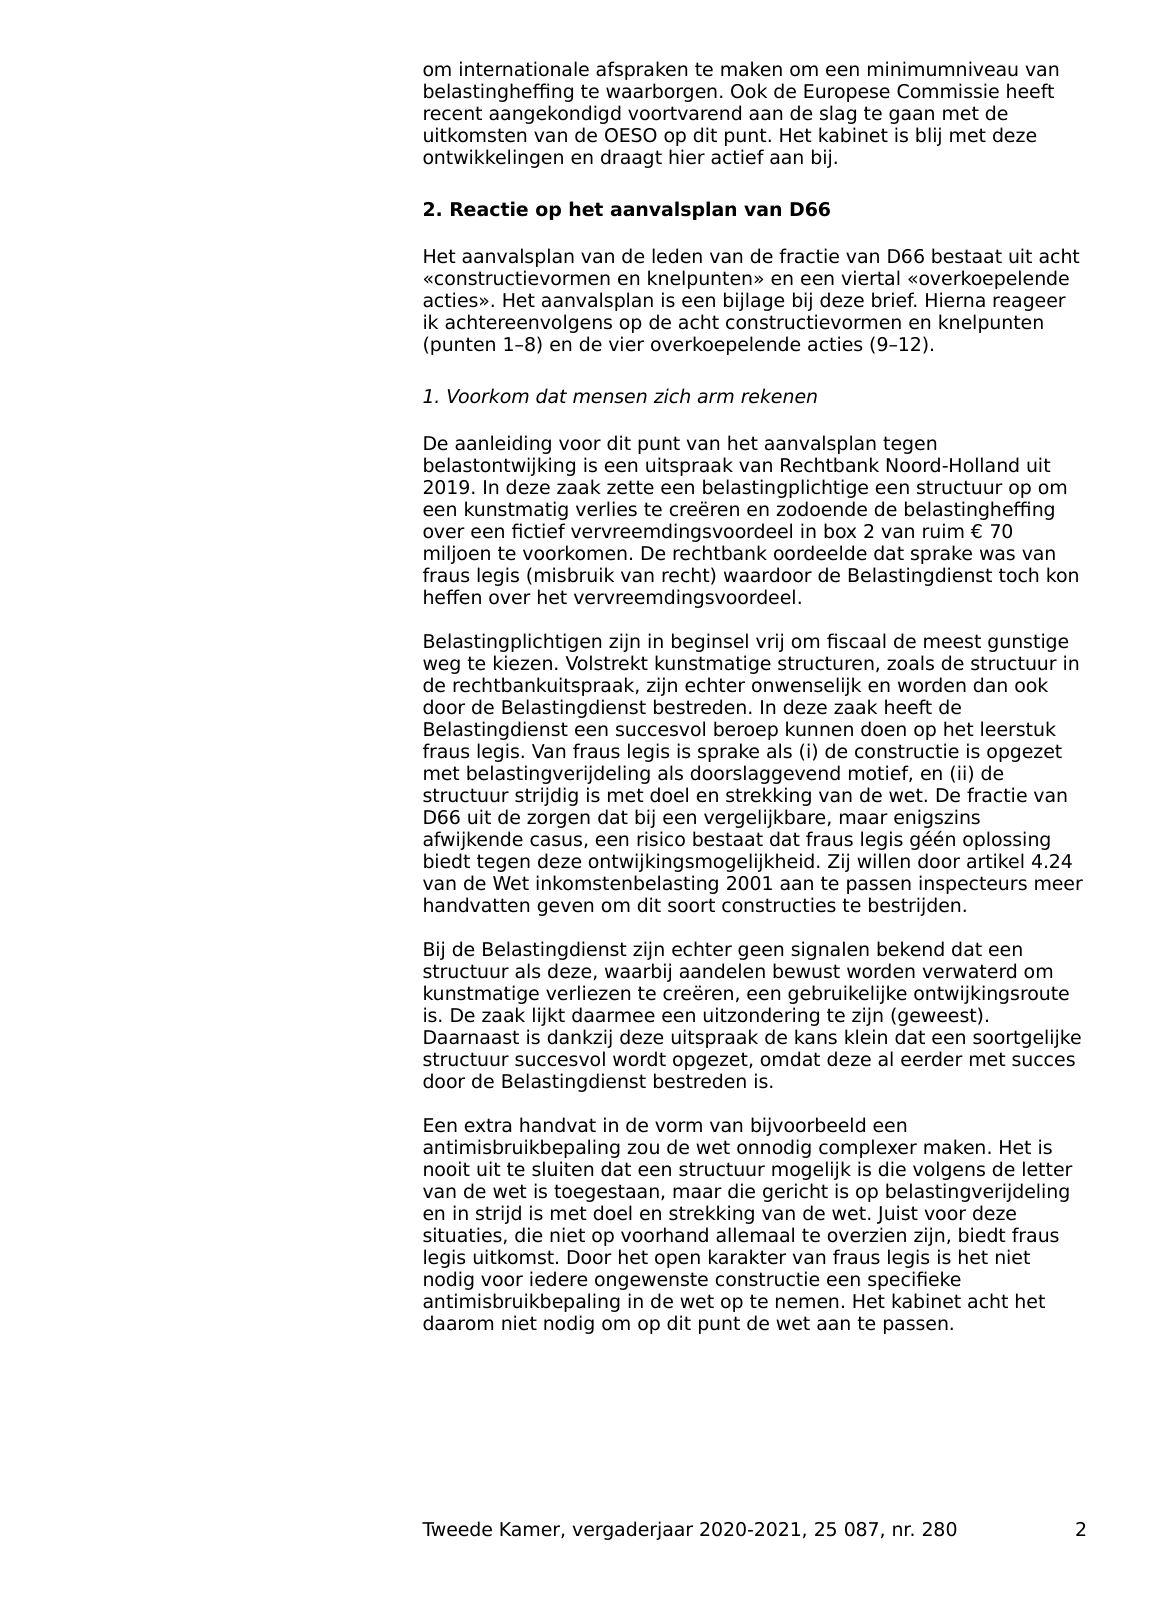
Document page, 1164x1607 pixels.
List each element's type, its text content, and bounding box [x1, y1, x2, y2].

text Bij de Belastingdienst zijn echter geen signalen bekend dat een structuur als deze, waarbij aandelen bewust worden verwaterd om kunstmatige verliezen te creëren, een gebruikelijke ontwijkingsroute is. De zaak lijkt daarmee een uitzondering te zijn (geweest). Daarnaast is dankzij deze uitspraak de kans klein dat een soortgelijke structuur succesvol wordt opgezet, omdat deze al eerder met succes door de Belastingdienst bestreden is. [422, 939, 1087, 1093]
text Het aanvalsplan van de leden van de fractie van D66 bestaat uit acht «constructievormen en knelpunten» en een viertal «overkoepelende acties». Het aanvalsplan is een bijlage bij deze brief. Hierna reageer ik achtereenvolgens op de acht constructievormen en knelpunten (punten 1–8) en de vier overkoepelende acties (9–12). [422, 246, 1087, 356]
subtitle 1. Voorkom dat mensen zich arm rekenen [422, 386, 1087, 408]
text De aanleiding voor dit punt van het aanvalsplan tegen belastontwijking is een uitspraak van Rechtbank Noord-Holland uit 2019. In deze zaak zette een belastingplichtige een structuur op om een kunstmatig verlies te creëren en zodoende de belastingheffing over een fictief vervreemdingsvoordeel in box 2 van ruim € 70 miljoen te voorkomen. De rechtbank oordeelde dat sprake was van fraus legis (misbruik van recht) waardoor de Belastingdienst toch kon heffen over het vervreemdingsvoordeel. [422, 433, 1087, 609]
text Een extra handvat in de vorm van bijvoorbeeld een antimisbruikbepaling zou de wet onnodig complexer maken. Het is nooit uit te sluiten dat een structuur mogelijk is die volgens de letter van de wet is toegestaan, maar die gericht is op belastingverijdeling en in strijd is met doel en strekking van de wet. Juist voor deze situaties, die niet op voorhand allemaal te overzien zijn, biedt fraus legis uitkomst. Door het open karakter van fraus legis is het niet nodig voor iedere ongewenste constructie een specifieke antimisbruikbepaling in de wet op te nemen. Het kabinet acht het daarom niet nodig om op dit punt de wet aan te passen. [422, 1115, 1087, 1334]
text om internationale afspraken te maken om een minimumniveau van belastingheffing te waarborgen. Ook de Europese Commissie heeft recent aangekondigd voortvarend aan de slag te gaan met de uitkomsten van de OESO op dit punt. Het kabinet is blij met deze ontwikkelingen en draagt hier actief aan bij. [422, 59, 1087, 169]
subtitle 2. Reactie op het aanvalsplan van D66 [422, 199, 1087, 221]
text Belastingplichtigen zijn in beginsel vrij om fiscaal de meest gunstige weg te kiezen. Volstrekt kunstmatige structuren, zoals de structuur in de rechtbankuitspraak, zijn echter onwenselijk en worden dan ook door de Belastingdienst bestreden. In deze zaak heeft de Belastingdienst een succesvol beroep kunnen doen op het leerstuk fraus legis. Van fraus legis is sprake als (i) de constructie is opgezet met belastingverijdeling als doorslaggevend motief, en (ii) de structuur strijdig is met doel en strekking van de wet. De fractie van D66 uit de zorgen dat bij een vergelijkbare, maar enigszins afwijkende casus, een risico bestaat dat fraus legis géén oplossing biedt tegen deze ontwijkingsmogelijkheid. Zij willen door artikel 4.24 van de Wet inkomstenbelasting 2001 aan te passen inspecteurs meer handvatten geven om dit soort constructies te bestrijden. [422, 631, 1087, 917]
